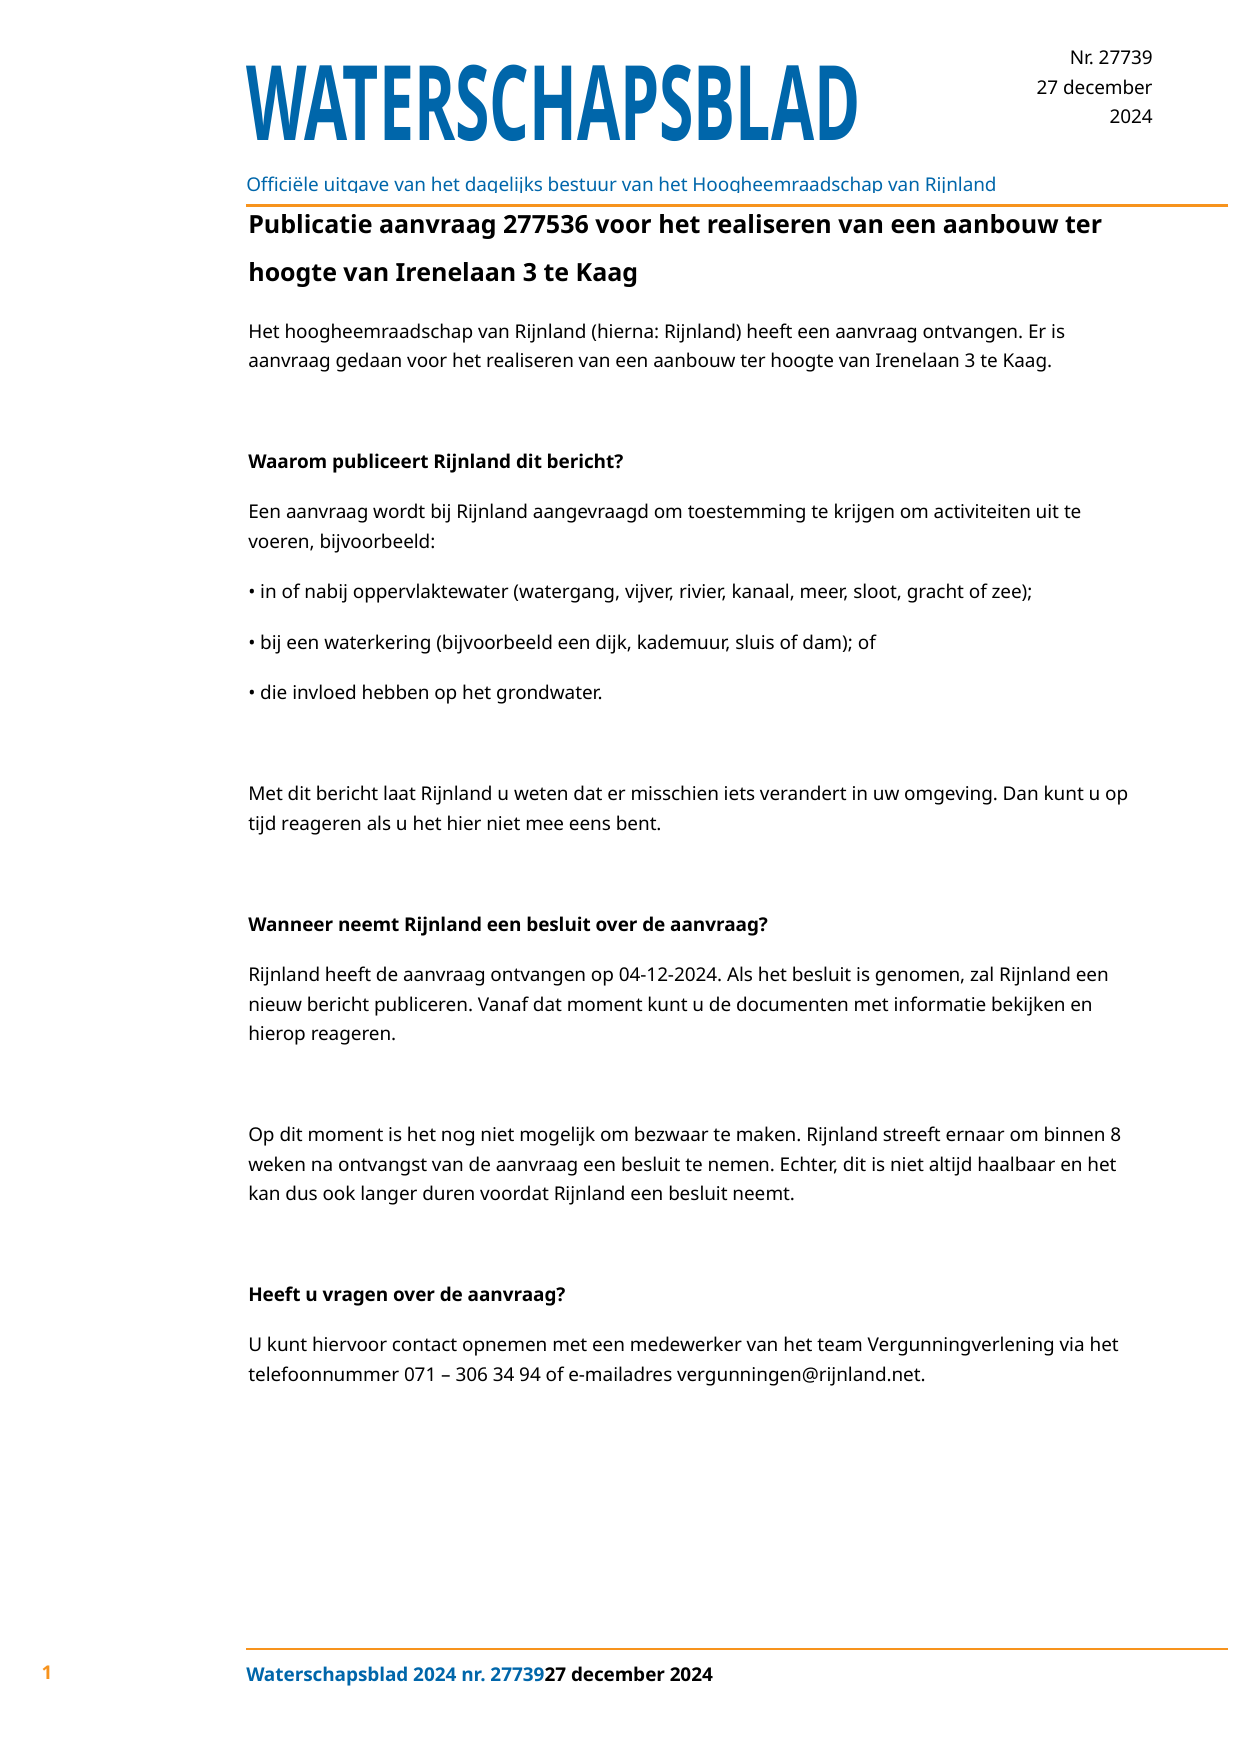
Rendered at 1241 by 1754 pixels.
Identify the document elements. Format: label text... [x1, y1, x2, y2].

text Op dit moment is het nog niet mogelijk om bezwaar te maken. Rijnland streeft ernaar om binnen 8 weken na ontvangst van de aanvraag een besluit te nemen. Echter, dit is niet altijd haalbaar en het kan dus ook langer duren voordat Rijnland een besluit neemt. [248, 1121, 1152, 1206]
text Het hoogheemraadschap van Rijnland (hierna: Rijnland) heeft een aanvraag ontvangen. Er is aanvraag gedaan voor het realiseren van een aanbouw ter hoogte van Irenelaan 3 te Kaag. [248, 318, 1152, 373]
text Met dit bericht laat Rijnland u weten dat er misschien iets verandert in uw omgeving. Dan kunt u op tijd reageren als u het hier niet mee eens bent. [248, 780, 1152, 836]
text Wanneer neemt Rijnland een besluit over de aanvraag? [248, 911, 1152, 937]
text Een aanvraag wordt bij Rijnland aangevraagd om toestemming te krijgen om activiteiten uit te voeren, bijvoorbeeld: [248, 499, 1152, 554]
text • bij een waterkering (bijvoorbeeld een dijk, kademuur, sluis of dam); of [248, 629, 1152, 655]
text Heeft u vragen over de aanvraag? [248, 1281, 1152, 1307]
picture [41, 47, 231, 172]
text • in of nabij oppervlaktewater (watergang, vijver, rivier, kanaal, meer, sloot, gracht of zee); [248, 579, 1152, 604]
text Publicatie aanvraag 277536 voor het realiseren van een aanbouw ter hoogte van Irenelaan 3 te Kaag [248, 207, 1152, 288]
text • die invloed hebben op het grondwater. [248, 679, 1152, 705]
text Waarom publiceert Rijnland dit bericht? [248, 448, 1152, 474]
text U kunt hiervoor contact opnemen met een medewerker van het team Vergunningverlening via het telefoonnummer 071 – 306 34 94 of e-mailadres vergunningen@rijnland.net. [248, 1332, 1152, 1387]
text Rijnland heeft de aanvraag ontvangen op 04-12-2024. Als het besluit is genomen, zal Rijnland een nieuw bericht publiceren. Vanaf dat moment kunt u de documenten met informatie bekijken en hierop reageren. [248, 961, 1152, 1046]
